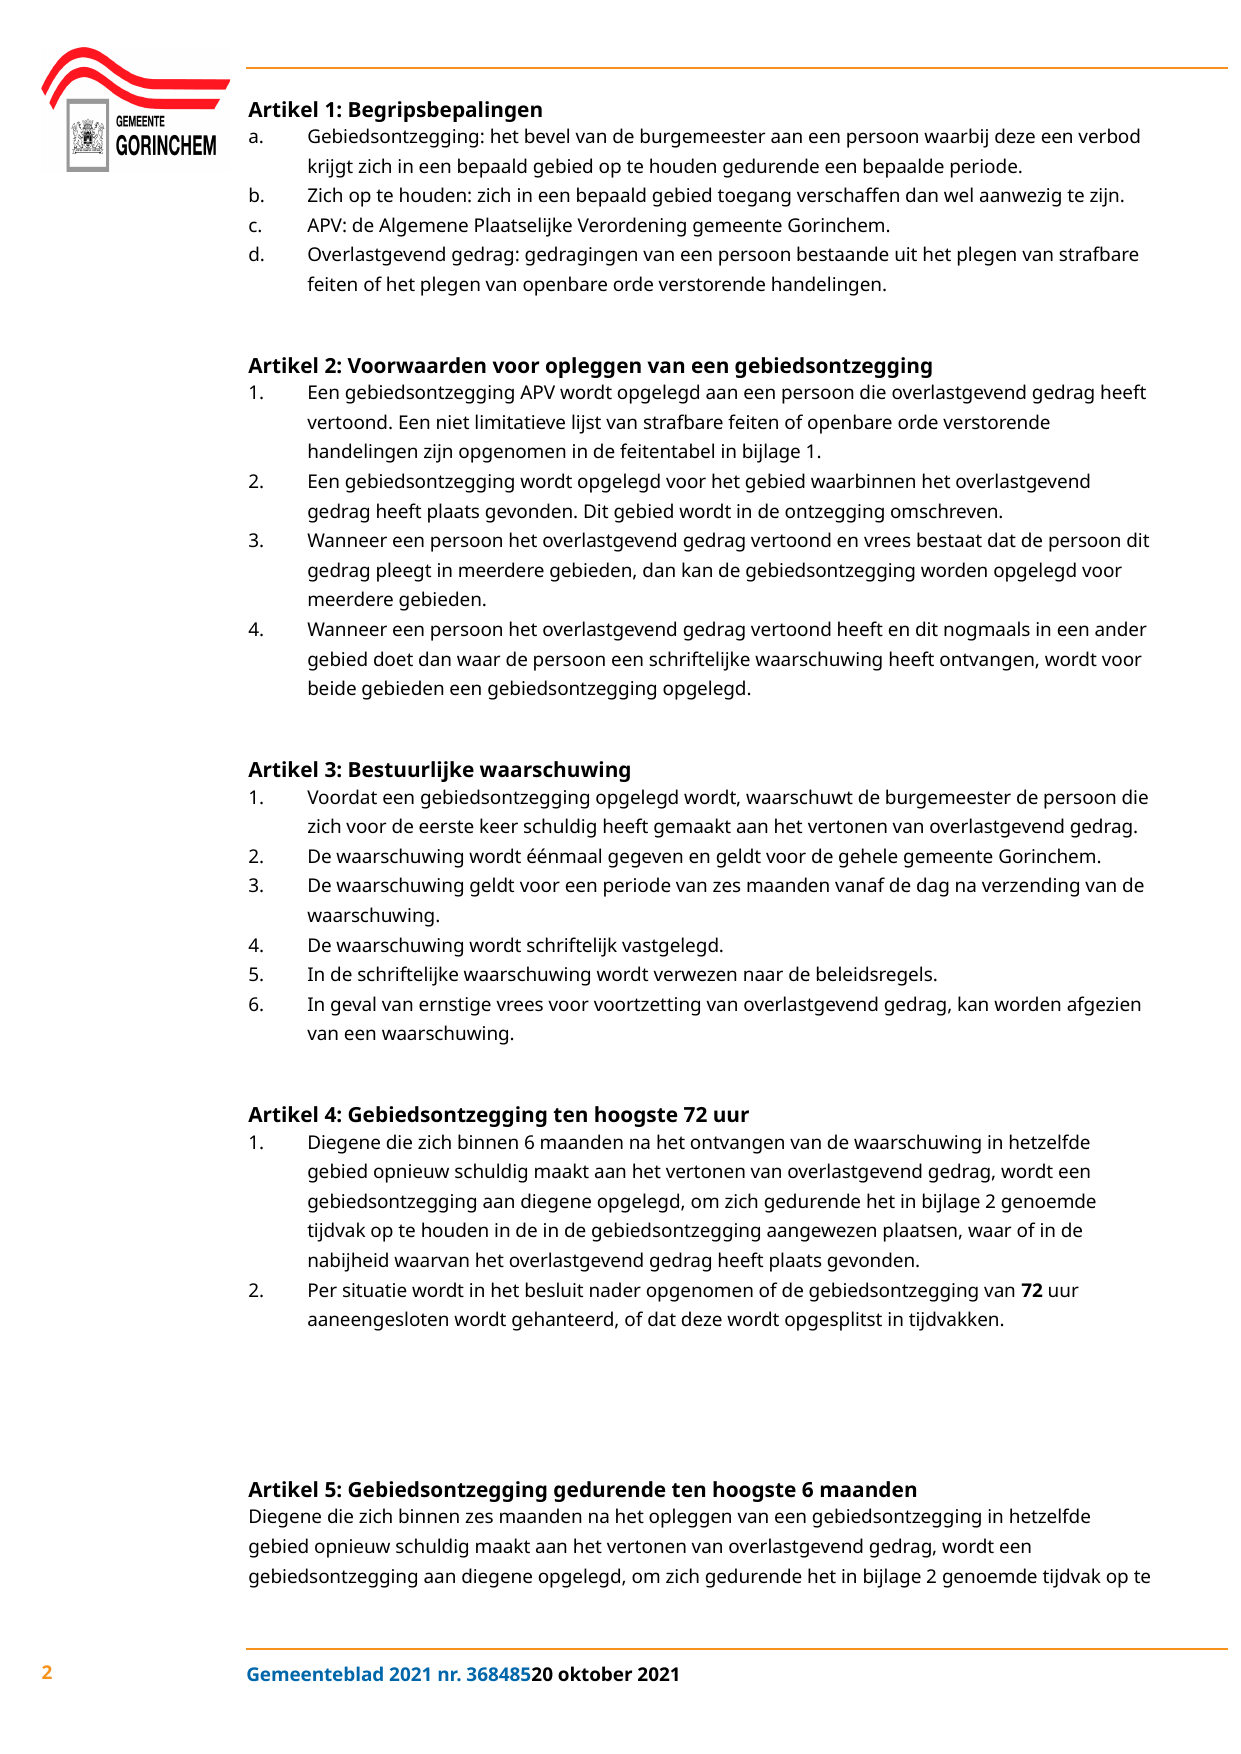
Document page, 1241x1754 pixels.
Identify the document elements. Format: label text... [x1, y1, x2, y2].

list De waarschuwing geldt voor een periode van zes maanden vanaf de dag na verzending van de waarschuwing. [248, 873, 1152, 928]
list In geval van ernstige vrees voor voortzetting van overlastgevend gedrag, kan worden afgezien van een waarschuwing. [248, 991, 1152, 1046]
text Artikel 4: Gebiedsontzegging ten hoogste 72 uur [248, 1101, 1152, 1129]
list Voordat een gebiedsontzegging opgelegd wordt, waarschuwt de burgemeester de persoon die zich voor de eerste keer schuldig heeft gemaakt aan het vertonen van overlastgevend gedrag. [248, 784, 1152, 839]
list Een gebiedsontzegging APV wordt opgelegd aan een persoon die overlastgevend gedrag heeft vertoond. Een niet limitatieve lijst van strafbare feiten of openbare orde verstorende handelingen zijn opgenomen in de feitentabel in bijlage 1. [248, 379, 1152, 464]
text Artikel 1: Begripsbepalingen [248, 95, 1152, 123]
list Per situatie wordt in het besluit nader opgenomen of de gebiedsontzegging van 72 uur aaneengesloten wordt gehanteerd, of dat deze wordt opgesplitst in tijdvakken. [248, 1277, 1152, 1332]
picture [41, 47, 231, 172]
list De waarschuwing wordt éénmaal gegeven en geldt voor de gehele gemeente Gorinchem. [248, 843, 1152, 869]
list Gebiedsontzegging: het bevel van de burgemeester aan een persoon waarbij deze een verbod krijgt zich in een bepaald gebied op te houden gedurende een bepaalde periode. [248, 123, 1152, 178]
list Wanneer een persoon het overlastgevend gedrag vertoond heeft en dit nogmaals in een ander gebied doet dan waar de persoon een schriftelijke waarschuwing heeft ontvangen, wordt voor beide gebieden een gebiedsontzegging opgelegd. [248, 616, 1152, 701]
list Overlastgevend gedrag: gedragingen van een persoon bestaande uit het plegen van strafbare feiten of het plegen van openbare orde verstorende handelingen. [248, 242, 1152, 297]
list In de schriftelijke waarschuwing wordt verwezen naar de beleidsregels. [248, 961, 1152, 987]
list Diegene die zich binnen 6 maanden na het ontvangen van de waarschuwing in hetzelfde gebied opnieuw schuldig maakt aan het vertonen van overlastgevend gedrag, wordt een gebiedsontzegging aan diegene opgelegd, om zich gedurende het in bijlage 2 genoemde tijdvak op te houden in de in de gebiedsontzegging aangewezen plaatsen, waar of in de nabijheid waarvan het overlastgevend gedrag heeft plaats gevonden. [248, 1129, 1152, 1273]
list Zich op te houden: zich in een bepaald gebied toegang verschaffen dan wel aanwezig te zijn. [248, 182, 1152, 208]
list De waarschuwing wordt schriftelijk vastgelegd. [248, 932, 1152, 957]
list Een gebiedsontzegging wordt opgelegd voor het gebied waarbinnen het overlastgevend gedrag heeft plaats gevonden. Dit gebied wordt in de ontzegging omschreven. [248, 468, 1152, 524]
text Artikel 5: Gebiedsontzegging gedurende ten hoogste 6 maanden [248, 1475, 1152, 1504]
text Artikel 2: Voorwaarden voor opleggen van een gebiedsontzegging [248, 351, 1152, 379]
list APV: de Algemene Plaatselijke Verordening gemeente Gorinchem. [248, 212, 1152, 238]
list Wanneer een persoon het overlastgevend gedrag vertoond en vrees bestaat dat de persoon dit gedrag pleegt in meerdere gebieden, dan kan de gebiedsontzegging worden opgelegd voor meerdere gebieden. [248, 527, 1152, 612]
text Artikel 3: Bestuurlijke waarschuwing [248, 755, 1152, 784]
text Diegene die zich binnen zes maanden na het opleggen van een gebiedsontzegging in hetzelfde gebied opnieuw schuldig maakt aan het vertonen van overlastgevend gedrag, wordt een gebiedsontzegging aan diegene opgelegd, om zich gedurende het in bijlage 2 genoemde tijdvak op te [248, 1504, 1152, 1588]
